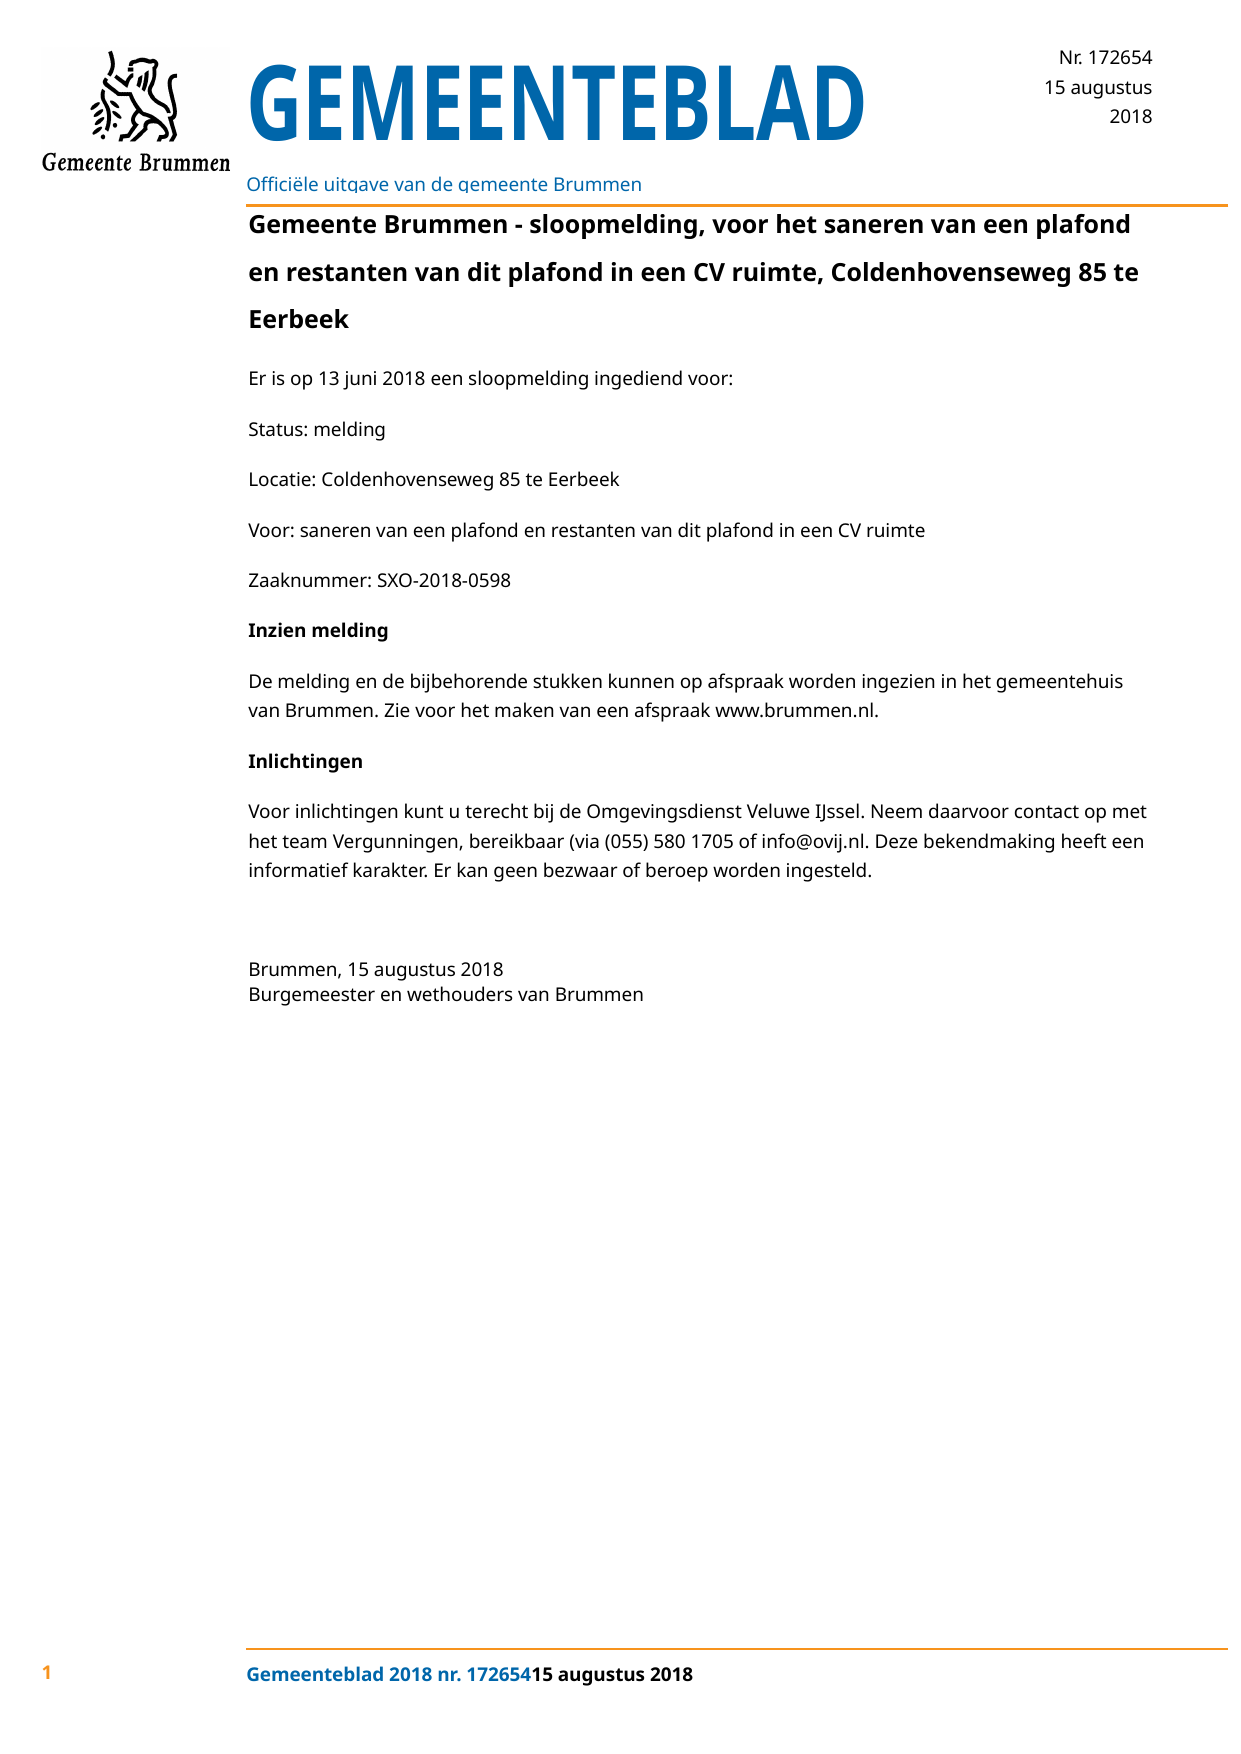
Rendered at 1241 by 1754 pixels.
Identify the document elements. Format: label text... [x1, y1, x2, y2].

text De melding en de bijbehorende stukken kunnen op afspraak worden ingezien in het gemeentehuis van Brummen. Zie voor het maken van een afspraak www.brummen.nl. [248, 668, 1152, 723]
text Er is op 13 juni 2018 een sloopmelding ingediend voor: [248, 366, 1152, 391]
text Inlichtingen [248, 748, 1152, 774]
text Gemeente Brummen - sloopmelding, voor het saneren van een plafond en restanten van dit plafond in een CV ruimte, Coldenhovenseweg 85 te Eerbeek [248, 207, 1152, 336]
text Voor inlichtingen kunt u terecht bij de Omgevingsdienst Veluwe IJssel. Neem daarvoor contact op met het team Vergunningen, bereikbaar (via (055) 580 1705 of info@ovij.nl. Deze bekendmaking heeft een informatief karakter. Er kan geen bezwaar of beroep worden ingesteld. [248, 798, 1152, 883]
text Burgemeester en wethouders van Brummen [248, 982, 1152, 1007]
text Locatie: Coldenhovenseweg 85 te Eerbeek [248, 466, 1152, 492]
text Status: melding [248, 416, 1152, 442]
text Zaaknummer: SXO-2018-0598 [248, 567, 1152, 593]
text Brummen, 15 augustus 2018 [248, 956, 1152, 982]
picture [41, 47, 231, 172]
text Voor: saneren van een plafond en restanten van dit plafond in een CV ruimte [248, 517, 1152, 542]
text Inzien melding [248, 618, 1152, 643]
